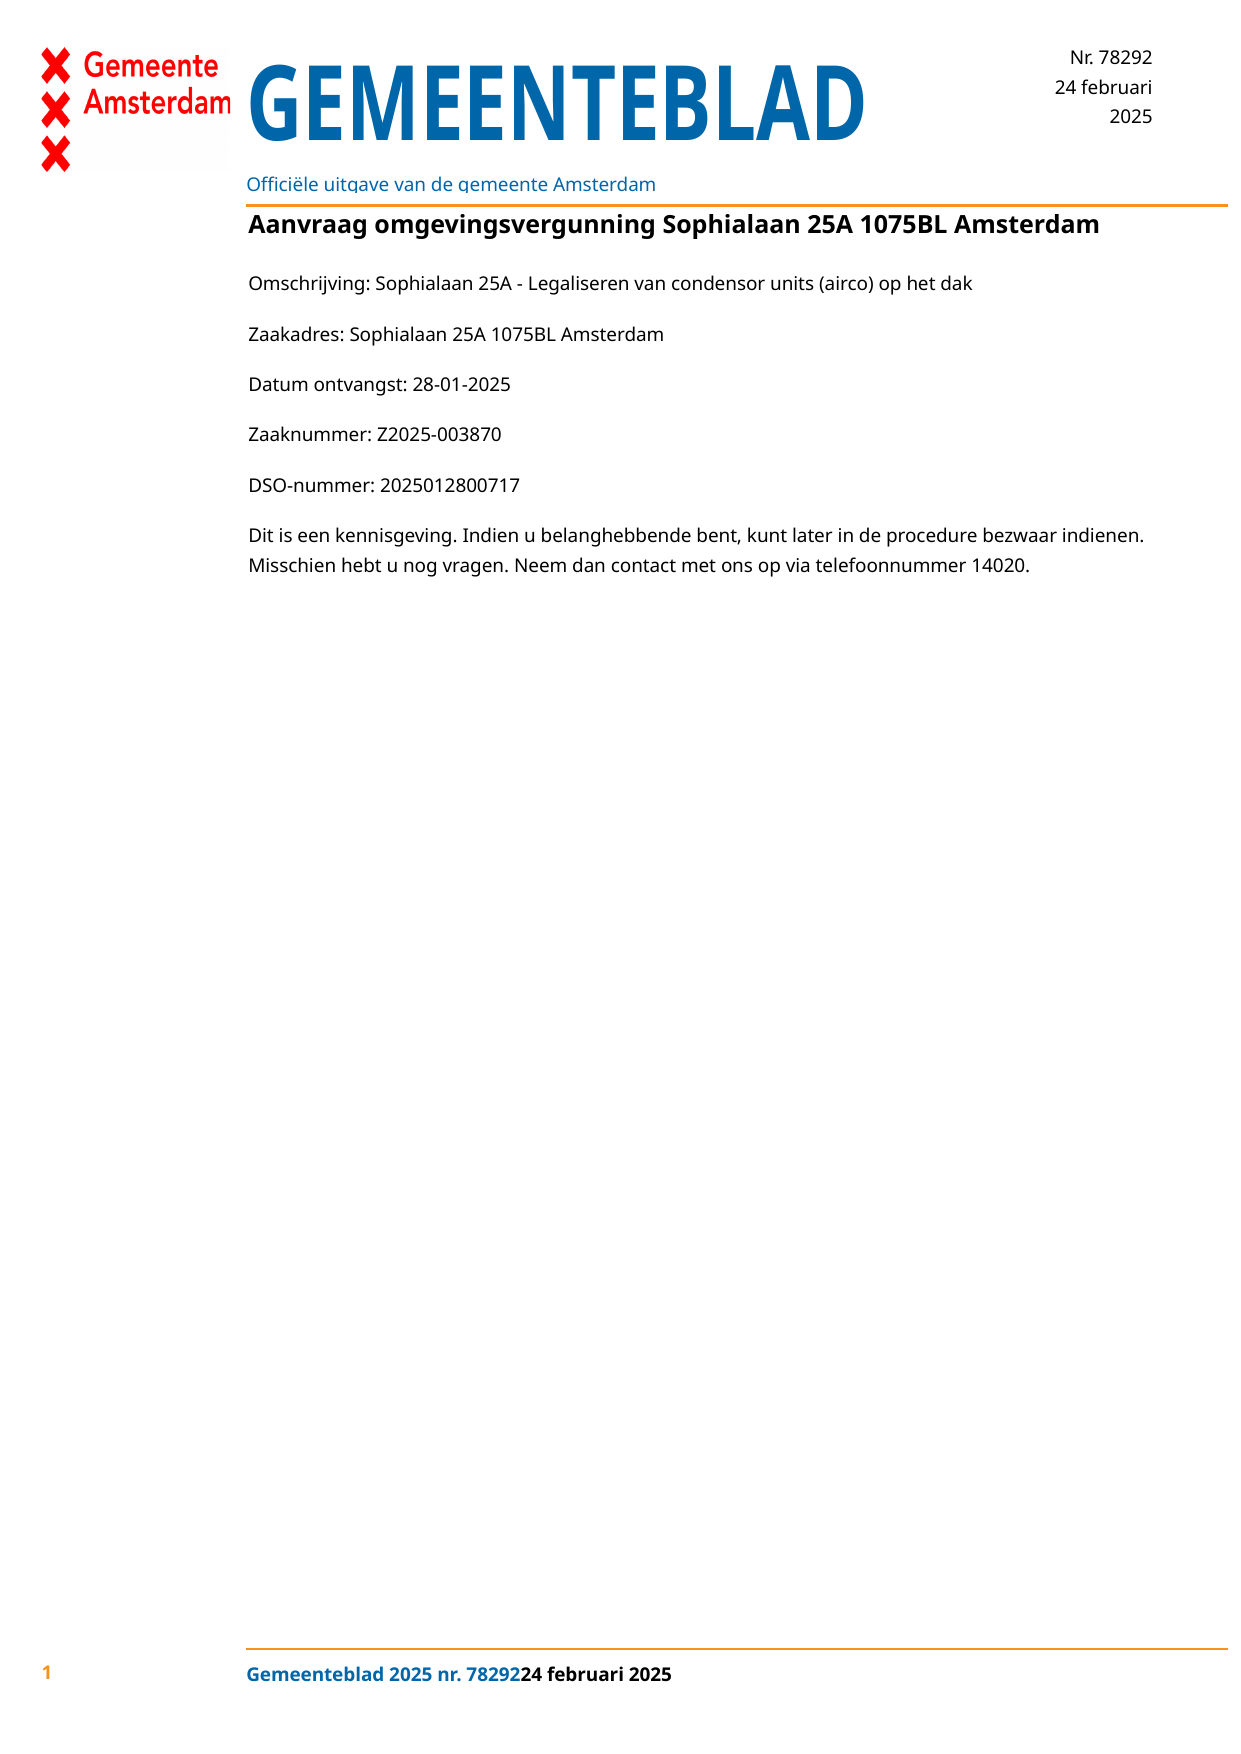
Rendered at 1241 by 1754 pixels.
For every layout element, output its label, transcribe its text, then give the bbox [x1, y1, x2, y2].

picture [41, 47, 231, 172]
text Aanvraag omgevingsvergunning Sophialaan 25A 1075BL Amsterdam [248, 207, 1152, 241]
text DSO-nummer: 2025012800717 [248, 472, 1152, 498]
text Dit is een kennisgeving. Indien u belanghebbende bent, kunt later in de procedure bezwaar indienen. Misschien hebt u nog vragen. Neem dan contact met ons op via telefoonnummer 14020. [248, 522, 1152, 578]
text Zaaknummer: Z2025-003870 [248, 422, 1152, 447]
text Omschrijving: Sophialaan 25A - Legaliseren van condensor units (airco) op het dak [248, 270, 1152, 296]
text Datum ontvangst: 28-01-2025 [248, 371, 1152, 397]
text Zaakadres: Sophialaan 25A 1075BL Amsterdam [248, 321, 1152, 346]
